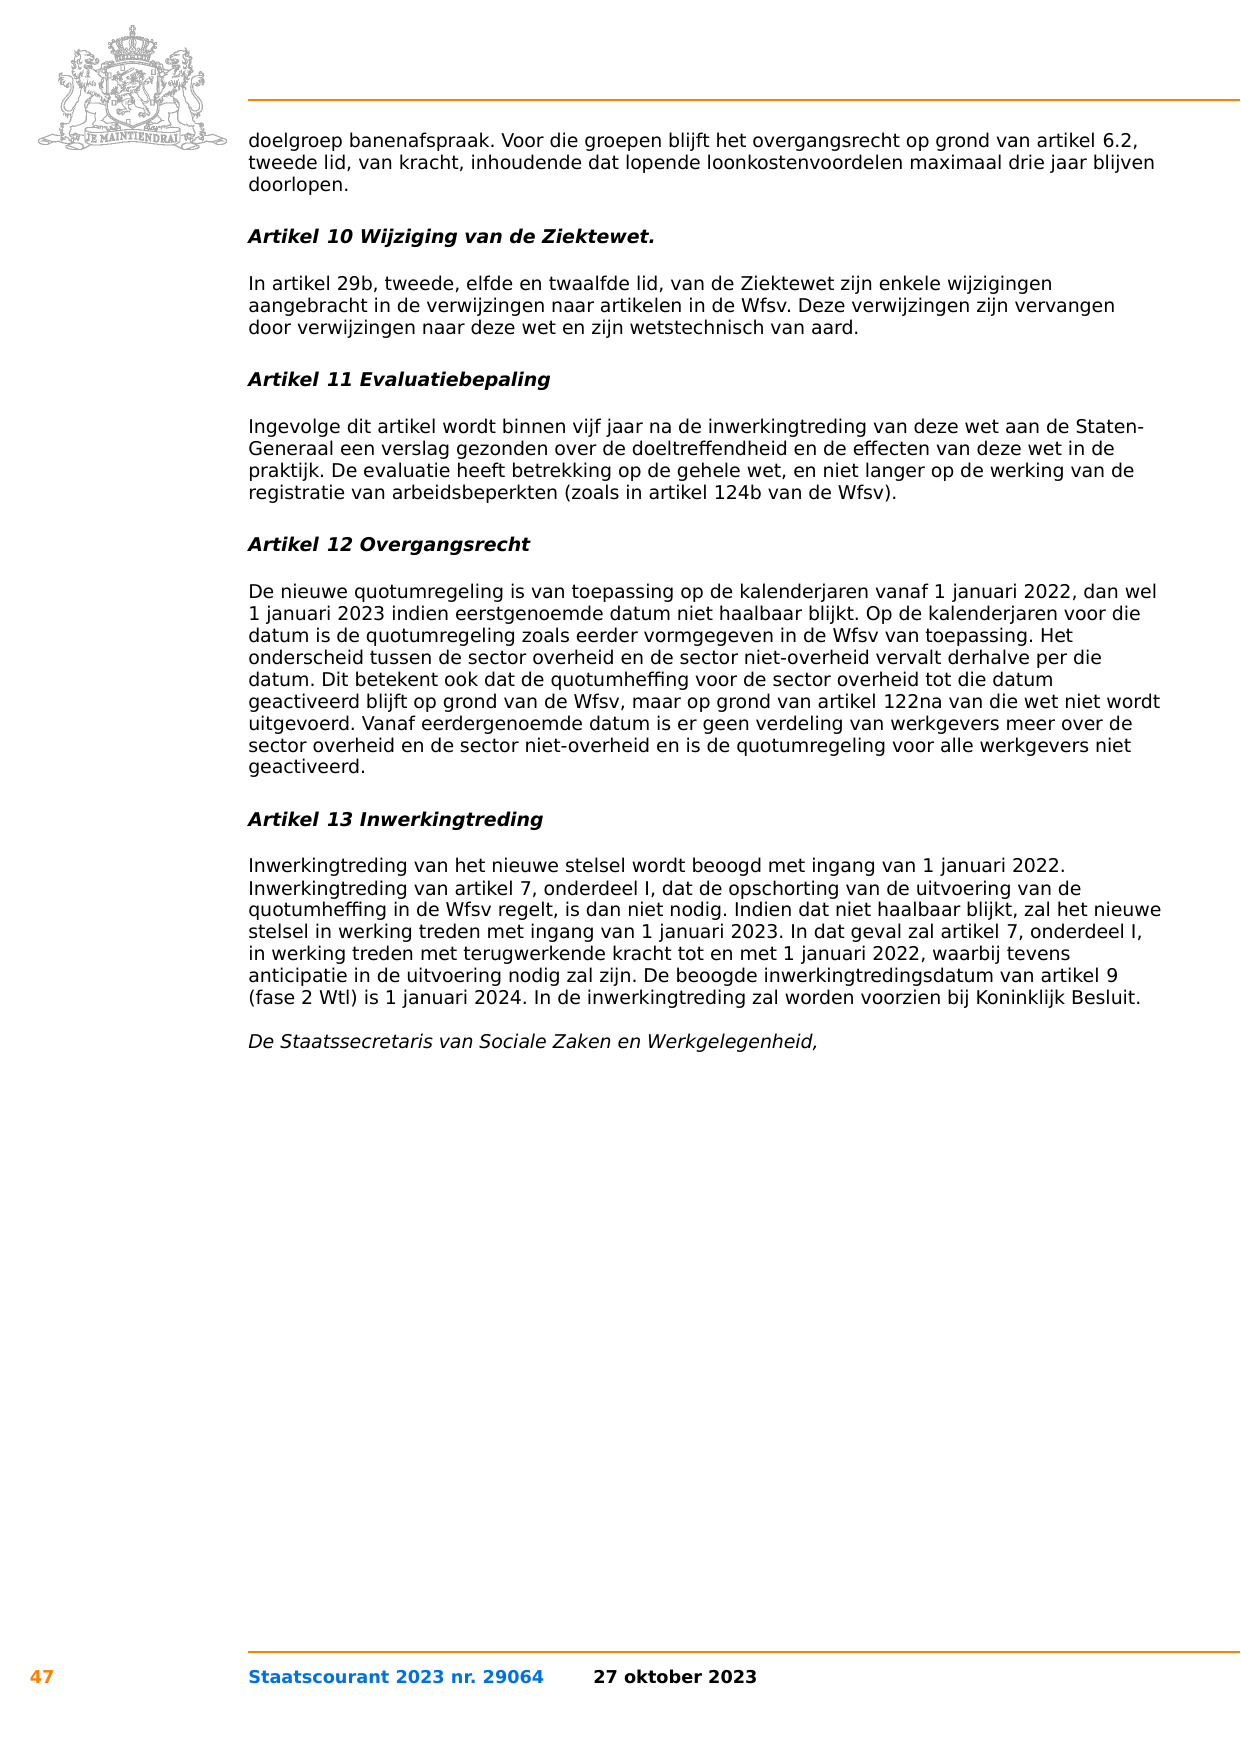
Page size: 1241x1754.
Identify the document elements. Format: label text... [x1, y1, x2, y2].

picture [38, 25, 227, 150]
text De nieuwe quotumregeling is van toepassing op de kalenderjaren vanaf 1 januari 2022, dan wel 1 januari 2023 indien eerstgenoemde datum niet haalbaar blijkt. Op de kalenderjaren voor die datum is de quotumregeling zoals eerder vormgegeven in de Wfsv van toepassing. Het onderscheid tussen de sector overheid en de sector niet-overheid vervalt derhalve per die datum. Dit betekent ook dat de quotumheffing voor de sector overheid tot die datum geactiveerd blijft op grond van de Wfsv, maar op grond van artikel 122na van die wet niet wordt uitgevoerd. Vanaf eerdergenoemde datum is er geen verdeling van werkgevers meer over de sector overheid en de sector niet-overheid en is de quotumregeling voor alle werkgevers niet geactiveerd. [248, 581, 1163, 778]
text In artikel 29b, tweede, elfde en twaalfde lid, van de Ziektewet zijn enkele wijzigingen aangebracht in de verwijzingen naar artikelen in de Wfsv. Deze verwijzingen zijn vervangen door verwijzingen naar deze wet en zijn wetstechnisch van aard. [248, 273, 1163, 339]
text Ingevolge dit artikel wordt binnen vijf jaar na de inwerkingtreding van deze wet aan de Staten-Generaal een verslag gezonden over de doeltreffendheid en de effecten van deze wet in de praktijk. De evaluatie heeft betrekking op de gehele wet, en niet langer op de werking van de registratie van arbeidsbeperkten (zoals in artikel 124b van de Wfsv). [248, 416, 1163, 504]
text De Staatssecretaris van Sociale Zaken en Werkgelegenheid, [248, 1031, 1163, 1053]
text Inwerkingtreding van het nieuwe stelsel wordt beoogd met ingang van 1 januari 2022. Inwerkingtreding van artikel 7, onderdeel I, dat de opschorting van de uitvoering van de quotumheffing in de Wfsv regelt, is dan niet nodig. Indien dat niet haalbaar blijkt, zal het nieuwe stelsel in werking treden met ingang van 1 januari 2023. In dat geval zal artikel 7, onderdeel I, in werking treden met terugwerkende kracht tot en met 1 januari 2022, waarbij tevens anticipatie in de uitvoering nodig zal zijn. De beoogde inwerkingtredingsdatum van artikel 9 (fase 2 Wtl) is 1 januari 2024. In de inwerkingtreding zal worden voorzien bij Koninklijk Besluit. [248, 855, 1163, 1009]
subtitle Artikel 10 Wijziging van de Ziektewet. [248, 226, 1163, 248]
text doelgroep banenafspraak. Voor die groepen blijft het overgangsrecht op grond van artikel 6.2, tweede lid, van kracht, inhoudende dat lopende loonkostenvoordelen maximaal drie jaar blijven doorlopen. [248, 130, 1163, 196]
subtitle Artikel 13 Inwerkingtreding [248, 808, 1163, 830]
subtitle Artikel 11 Evaluatiebepaling [248, 369, 1163, 391]
subtitle Artikel 12 Overgangsrecht [248, 534, 1163, 556]
